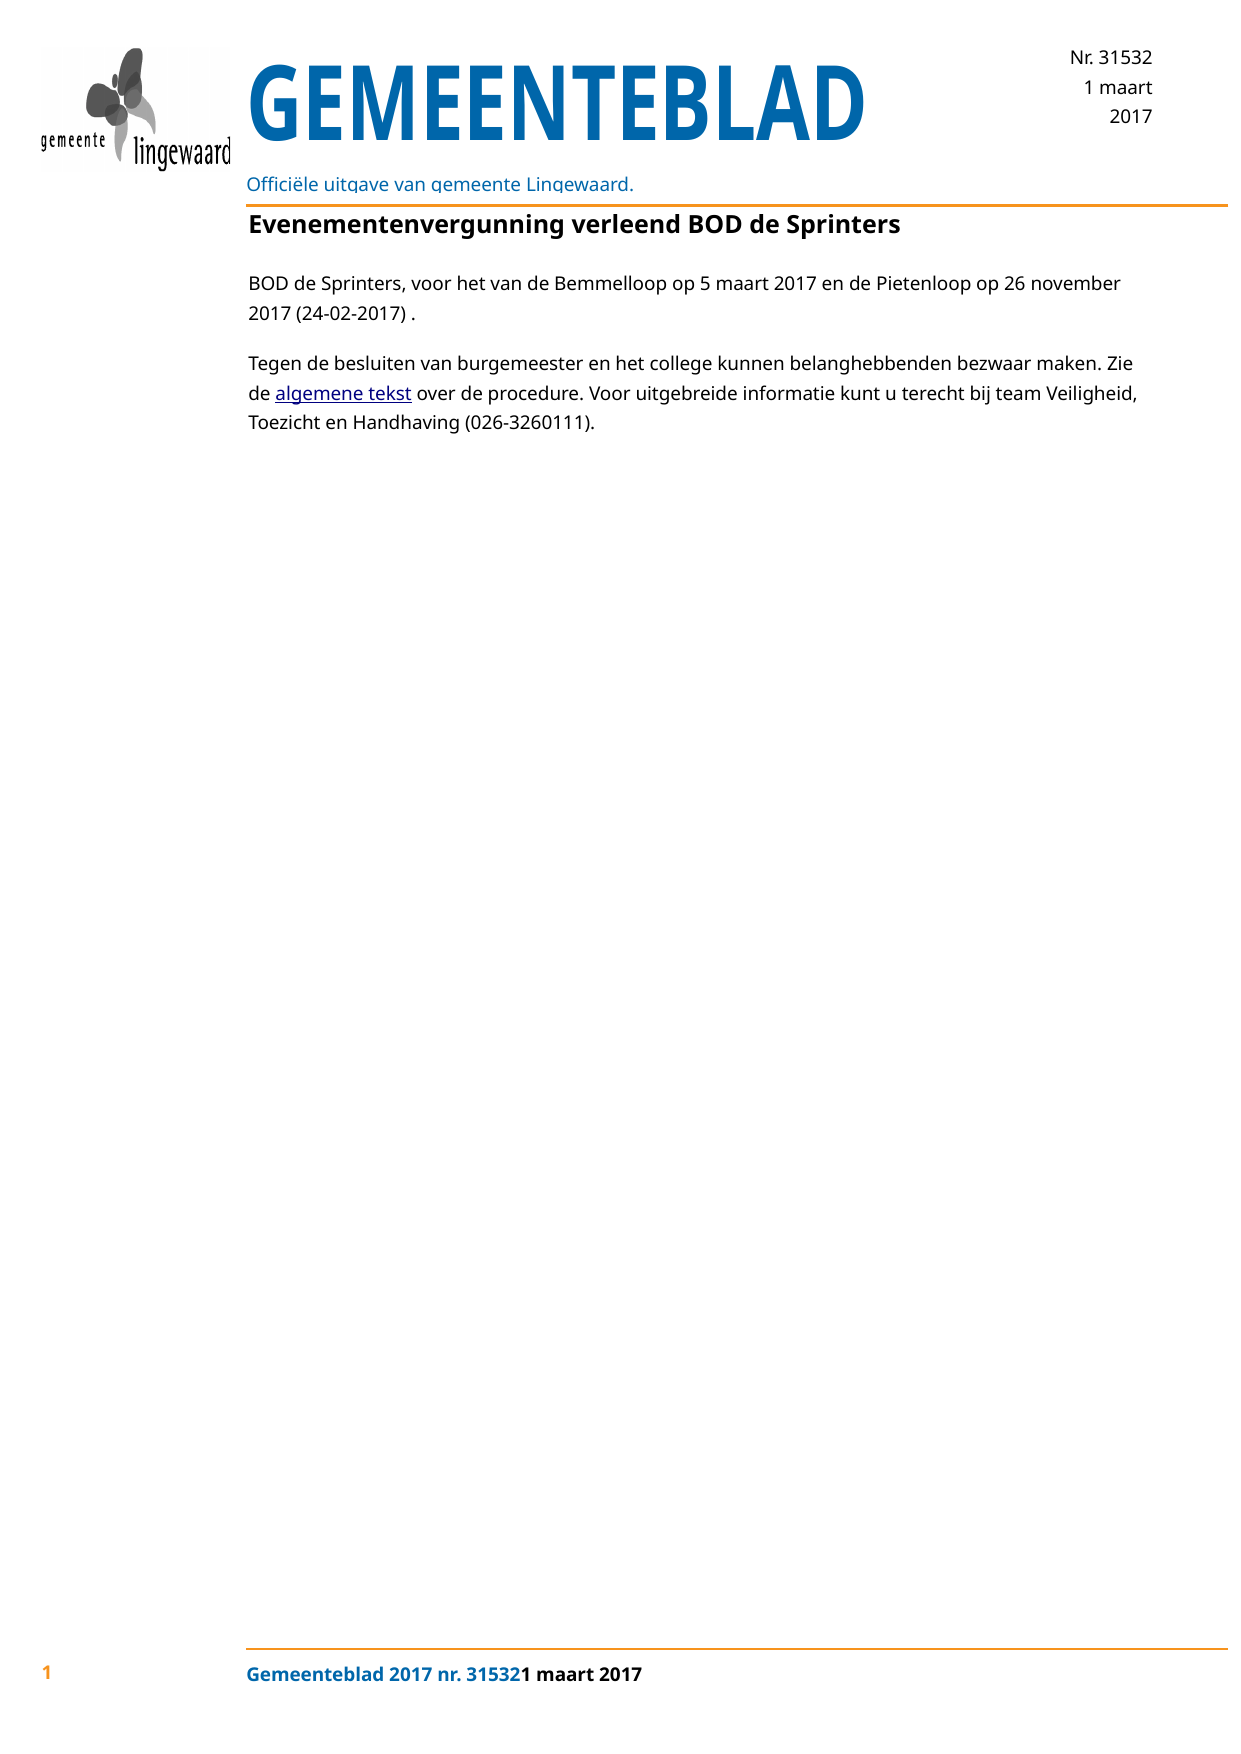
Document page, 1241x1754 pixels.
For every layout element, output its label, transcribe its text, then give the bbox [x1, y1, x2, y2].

text Tegen de besluiten van burgemeester en het college kunnen belanghebbenden bezwaar maken. Zie de algemene tekst over de procedure. Voor uitgebreide informatie kunt u terecht bij team Veiligheid, Toezicht en Handhaving (026-3260111). [248, 350, 1152, 435]
picture [41, 47, 231, 172]
text Evenementenvergunning verleend BOD de Sprinters [248, 207, 1152, 241]
text BOD de Sprinters, voor het van de Bemmelloop op 5 maart 2017 en de Pietenloop op 26 november 2017 (24-02-2017) . [248, 270, 1152, 326]
